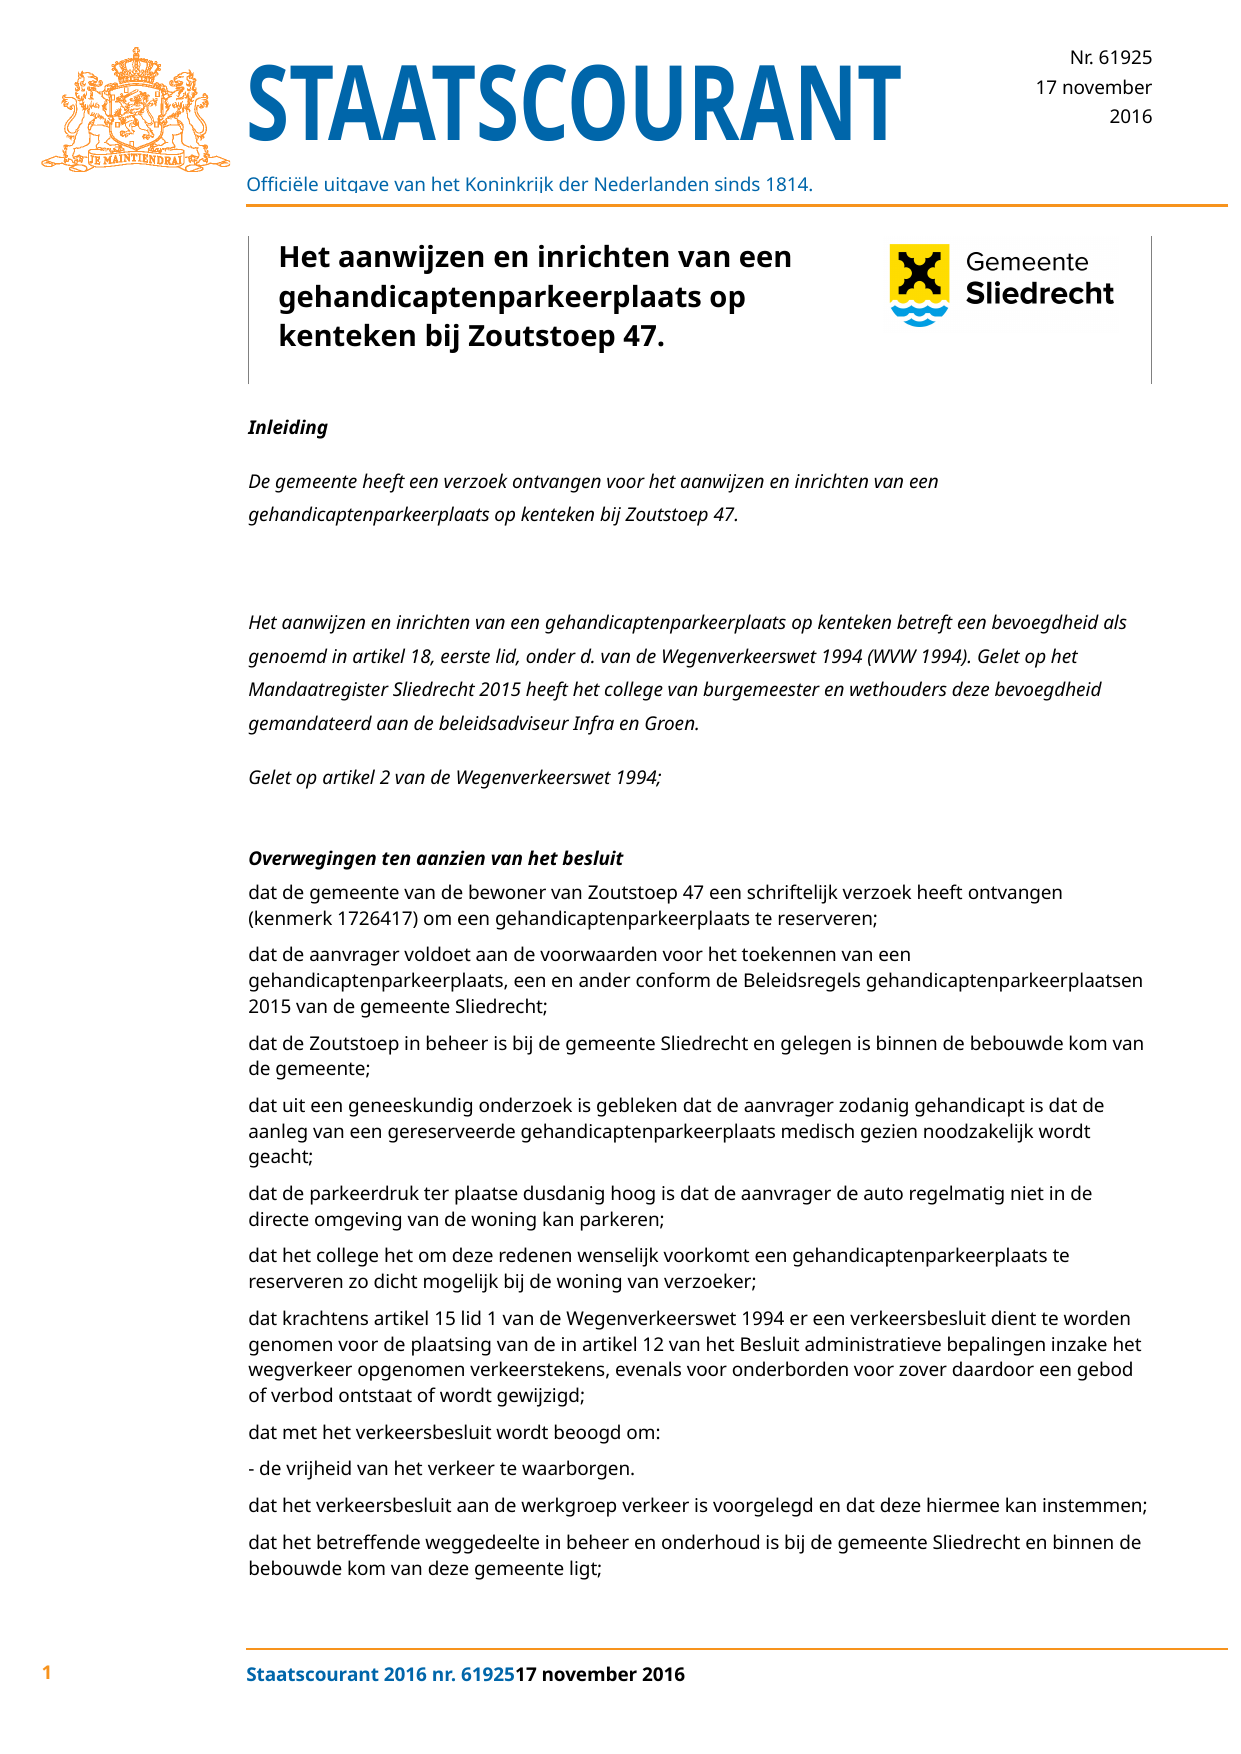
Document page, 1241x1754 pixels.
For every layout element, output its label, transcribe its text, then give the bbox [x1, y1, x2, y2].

table_header [850, 333, 1151, 384]
text dat de Zoutstoep in beheer is bij de gemeente Sliedrecht en gelegen is binnen de bebouwde kom van de gemeente; [248, 1030, 1152, 1081]
text Het aanwijzen en inrichten van een gehandicaptenparkeerplaats op kenteken betreft een bevoegdheid als genoemd in artikel 18, eerste lid, onder d. van de Wegenverkeerswet 1994 (WVW 1994). Gelet op het Mandaatregister Sliedrecht 2015 heeft het college van burgemeester en wethouders deze bevoegdheid gemandateerd aan de beleidsadviseur Infra en Groen. [248, 609, 1152, 736]
text dat het betreffende weggedeelte in beheer en onderhoud is bij de gemeente Sliedrecht en binnen de bebouwde kom van deze gemeente ligt; [248, 1529, 1152, 1580]
text - de vrijheid van het verkeer te waarborgen. [248, 1456, 1152, 1481]
text dat uit een geneeskundig onderzoek is gebleken dat de aanvrager zodanig gehandicapt is dat de aanleg van een gereserveerde gehandicaptenparkeerplaats medisch gezien noodzakelijk wordt geacht; [248, 1092, 1152, 1169]
text dat de aanvrager voldoet aan de voorwaarden voor het toekennen van een gehandicaptenparkeerplaats, een en ander conform de Beleidsregels gehandicaptenparkeerplaatsen 2015 van de gemeente Sliedrecht; [248, 942, 1152, 1019]
text Gelet op artikel 2 van de Wegenverkeerswet 1994; [248, 764, 1152, 790]
text dat de gemeente van de bewoner van Zoutstoep 47 een schriftelijk verzoek heeft ontvangen (kenmerk 1726417) om een gehandicaptenparkeerplaats te reserveren; [248, 879, 1152, 931]
table_header [850, 236, 882, 332]
text dat het college het om deze redenen wenselijk voorkomt een gehandicaptenparkeerplaats te reserveren zo dicht mogelijk bij de woning van verzoeker; [248, 1243, 1152, 1294]
text dat het verkeersbesluit aan de werkgroep verkeer is voorgelegd en dat deze hiermee kan instemmen; [248, 1492, 1152, 1518]
picture [41, 47, 231, 172]
picture [882, 236, 1119, 333]
table_header [1119, 236, 1151, 332]
text Overwegingen ten aanzien van het besluit [248, 845, 1152, 871]
text Inleiding [248, 414, 1152, 440]
table_header Het aanwijzen en inrichten van een gehandicaptenparkeerplaats op kenteken bij Zoutstoep 47. [249, 236, 850, 384]
text dat met het verkeersbesluit wordt beoogd om: [248, 1419, 1152, 1445]
text dat de parkeerdruk ter plaatse dusdanig hoog is dat de aanvrager de auto regelmatig niet in de directe omgeving van de woning kan parkeren; [248, 1180, 1152, 1232]
text De gemeente heeft een verzoek ontvangen voor het aanwijzen en inrichten van een gehandicaptenparkeerplaats op kenteken bij Zoutstoep 47. [248, 468, 1152, 527]
text dat krachtens artikel 15 lid 1 van de Wegenverkeerswet 1994 er een verkeersbesluit dient te worden genomen voor de plaatsing van de in artikel 12 van het Besluit administratieve bepalingen inzake het wegverkeer opgenomen verkeerstekens, evenals voor onderborden voor zover daardoor een gebod of verbod ontstaat of wordt gewijzigd; [248, 1305, 1152, 1408]
